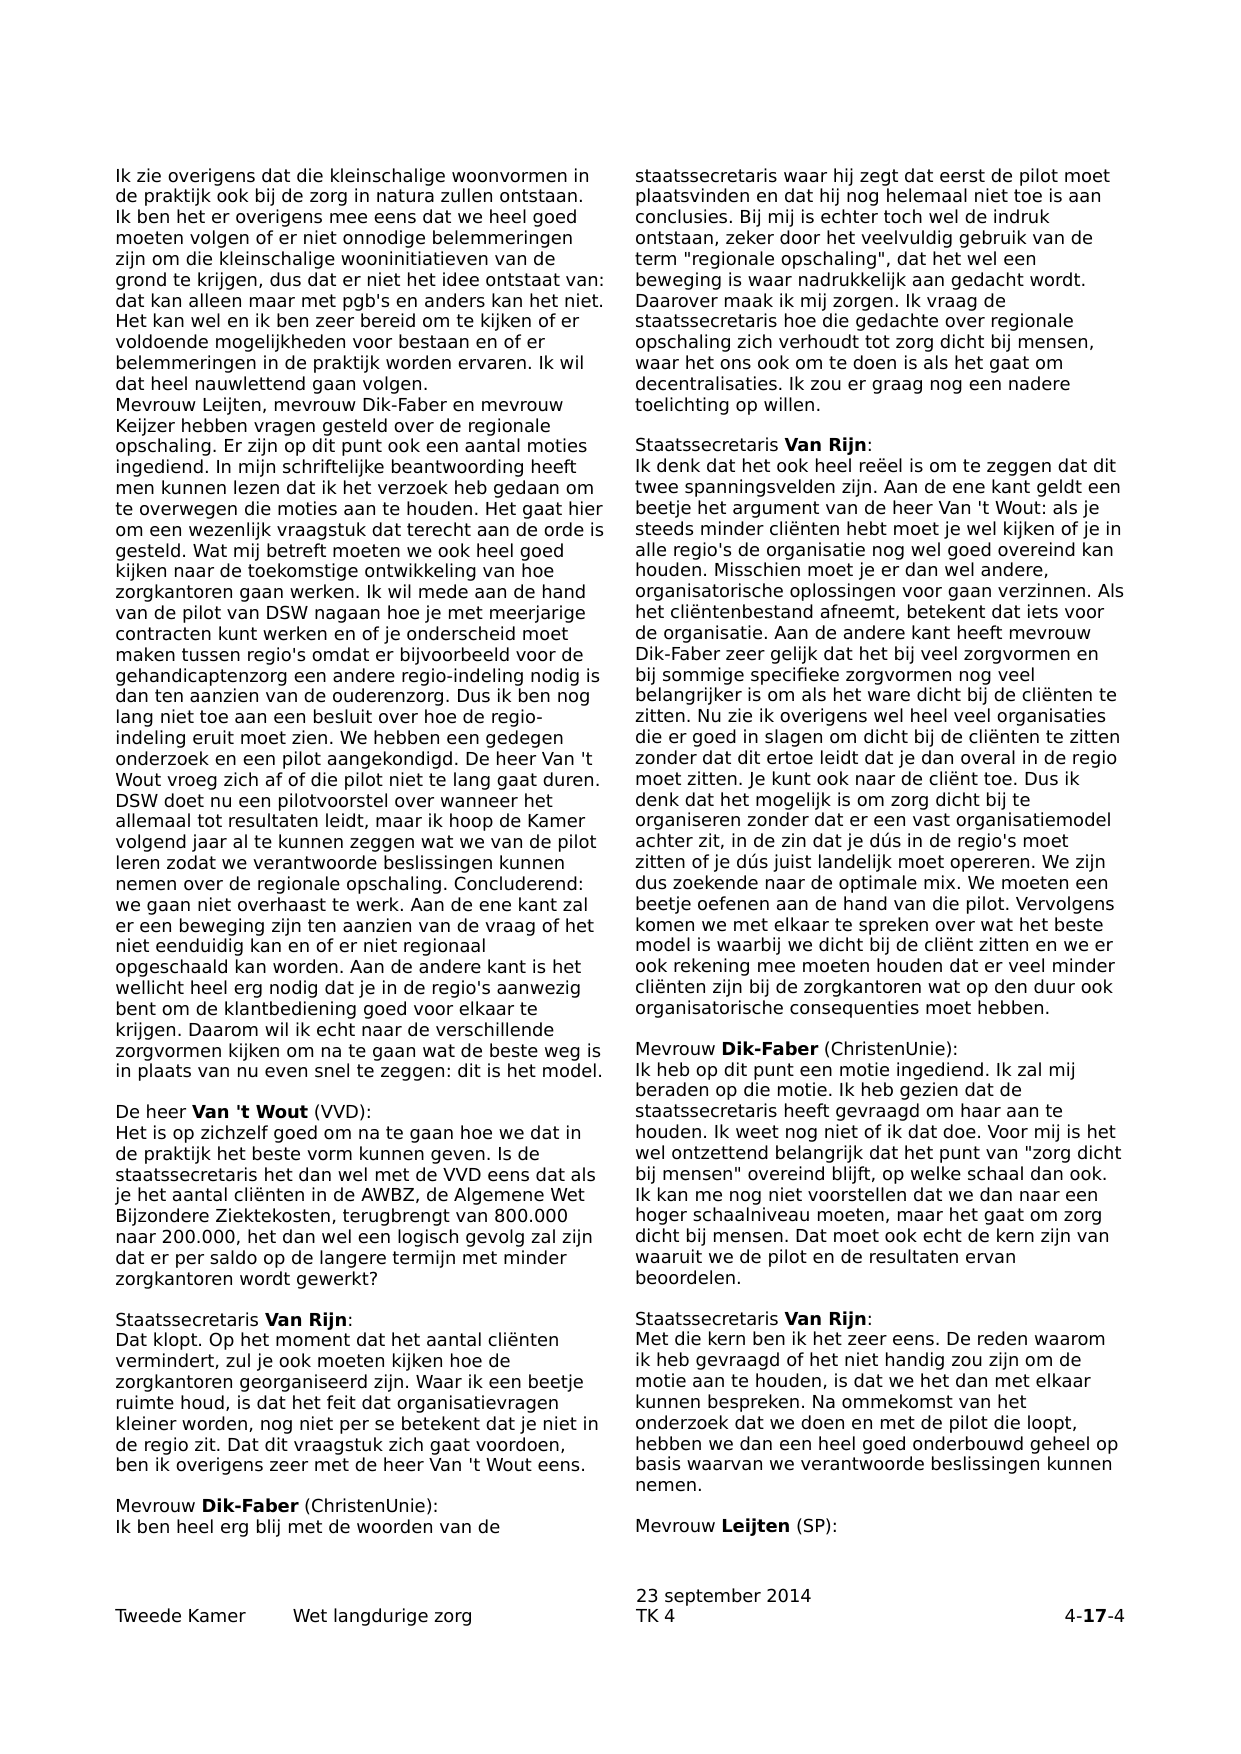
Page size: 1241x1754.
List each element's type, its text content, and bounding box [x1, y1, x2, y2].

text Staatssecretaris Van Rijn: [635, 435, 1125, 456]
text staatssecretaris waar hij zegt dat eerst de pilot moet plaatsvinden en dat hij nog helemaal niet toe is aan conclusies. Bij mij is echter toch wel de indruk ontstaan, zeker door het veelvuldig gebruik van de term "regionale opschaling", dat het wel een beweging is waar nadrukkelijk aan gedacht wordt. Daarover maak ik mij zorgen. Ik vraag de staatssecretaris hoe die gedachte over regionale opschaling zich verhoudt tot zorg dicht bij mensen, waar het ons ook om te doen is als het gaat om decentralisaties. Ik zou er graag nog een nadere toelichting op willen. [635, 165, 1125, 415]
text Ik denk dat het ook heel reëel is om te zeggen dat dit twee spanningsvelden zijn. Aan de ene kant geldt een beetje het argument van de heer Van 't Wout: als je steeds minder cliënten hebt moet je wel kijken of je in alle regio's de organisatie nog wel goed overeind kan houden. Misschien moet je er dan wel andere, organisatorische oplossingen voor gaan verzinnen. Als het cliëntenbestand afneemt, betekent dat iets voor de organisatie. Aan de andere kant heeft mevrouw Dik-Faber zeer gelijk dat het bij veel zorgvormen en bij sommige specifieke zorgvormen nog veel belangrijker is om als het ware dicht bij de cliënten te zitten. Nu zie ik overigens wel heel veel organisaties die er goed in slagen om dicht bij de cliënten te zitten zonder dat dit ertoe leidt dat je dan overal in de regio moet zitten. Je kunt ook naar de cliënt toe. Dus ik denk dat het mogelijk is om zorg dicht bij te organiseren zonder dat er een vast organisatiemodel achter zit, in de zin dat je dús in de regio's moet zitten of je dús juist landelijk moet opereren. We zijn dus zoekende naar de optimale mix. We moeten een beetje oefenen aan de hand van die pilot. Vervolgens komen we met elkaar te spreken over wat het beste model is waarbij we dicht bij de cliënt zitten en we er ook rekening mee moeten houden dat er veel minder cliënten zijn bij de zorgkantoren wat op den duur ook organisatorische consequenties moet hebben. [635, 456, 1125, 1018]
text Mevrouw Dik-Faber (ChristenUnie): [115, 1496, 605, 1517]
text Staatssecretaris Van Rijn: [115, 1309, 605, 1330]
text Ik ben heel erg blij met de woorden van de [115, 1517, 605, 1537]
text Met die kern ben ik het zeer eens. De reden waarom ik heb gevraagd of het niet handig zou zijn om de motie aan te houden, is dat we het dan met elkaar kunnen bespreken. Na ommekomst van het onderzoek dat we doen en met de pilot die loopt, hebben we dan een heel goed onderbouwd geheel op basis waarvan we verantwoorde beslissingen kunnen nemen. [635, 1329, 1125, 1496]
text Het is op zichzelf goed om na te gaan hoe we dat in de praktijk het beste vorm kunnen geven. Is de staatssecretaris het dan wel met de VVD eens dat als je het aantal cliënten in de AWBZ, de Algemene Wet Bijzondere Ziektekosten, terugbrengt van 800.000 naar 200.000, het dan wel een logisch gevolg zal zijn dat er per saldo op de langere termijn met minder zorgkantoren wordt gewerkt? [115, 1123, 605, 1289]
text De heer Van 't Wout (VVD): [115, 1102, 605, 1123]
text Mevrouw Leijten, mevrouw Dik-Faber en mevrouw Keijzer hebben vragen gesteld over de regionale opschaling. Er zijn op dit punt ook een aantal moties ingediend. In mijn schriftelijke beantwoording heeft men kunnen lezen dat ik het verzoek heb gedaan om te overwegen die moties aan te houden. Het gaat hier om een wezenlijk vraagstuk dat terecht aan de orde is gesteld. Wat mij betreft moeten we ook heel goed kijken naar de toekomstige ontwikkeling van hoe zorgkantoren gaan werken. Ik wil mede aan de hand van de pilot van DSW nagaan hoe je met meerjarige contracten kunt werken en of je onderscheid moet maken tussen regio's omdat er bijvoorbeeld voor de gehandicaptenzorg een andere regio-indeling nodig is dan ten aanzien van de ouderenzorg. Dus ik ben nog lang niet toe aan een besluit over hoe de regio-indeling eruit moet zien. We hebben een gedegen onderzoek en een pilot aangekondigd. De heer Van 't Wout vroeg zich af of die pilot niet te lang gaat duren. DSW doet nu een pilotvoorstel over wanneer het allemaal tot resultaten leidt, maar ik hoop de Kamer volgend jaar al te kunnen zeggen wat we van de pilot leren zodat we verantwoorde beslissingen kunnen nemen over de regionale opschaling. Concluderend: we gaan niet overhaast te werk. Aan de ene kant zal er een beweging zijn ten aanzien van de vraag of het niet eenduidig kan en of er niet regionaal opgeschaald kan worden. Aan de andere kant is het wellicht heel erg nodig dat je in de regio's aanwezig bent om de klantbediening goed voor elkaar te krijgen. Daarom wil ik echt naar de verschillende zorgvormen kijken om na te gaan wat de beste weg is in plaats van nu even snel te zeggen: dit is het model. [115, 394, 605, 1082]
text Mevrouw Dik-Faber (ChristenUnie): [635, 1038, 1125, 1059]
text Ik heb op dit punt een motie ingediend. Ik zal mij beraden op die motie. Ik heb gezien dat de staatssecretaris heeft gevraagd om haar aan te houden. Ik weet nog niet of ik dat doe. Voor mij is het wel ontzettend belangrijk dat het punt van "zorg dicht bij mensen" overeind blijft, op welke schaal dan ook. Ik kan me nog niet voorstellen dat we dan naar een hoger schaalniveau moeten, maar het gaat om zorg dicht bij mensen. Dat moet ook echt de kern zijn van waaruit we de pilot en de resultaten ervan beoordelen. [635, 1059, 1125, 1288]
text Ik zie overigens dat die kleinschalige woonvormen in de praktijk ook bij de zorg in natura zullen ontstaan. Ik ben het er overigens mee eens dat we heel goed moeten volgen of er niet onnodige belemmeringen zijn om die kleinschalige wooninitiatieven van de grond te krijgen, dus dat er niet het idee ontstaat van: dat kan alleen maar met pgb's en anders kan het niet. Het kan wel en ik ben zeer bereid om te kijken of er voldoende mogelijkheden voor bestaan en of er belemmeringen in de praktijk worden ervaren. Ik wil dat heel nauwlettend gaan volgen. [115, 165, 605, 394]
text Staatssecretaris Van Rijn: [635, 1308, 1125, 1329]
text Mevrouw Leijten (SP): [635, 1516, 1125, 1537]
text Dat klopt. Op het moment dat het aantal cliënten vermindert, zul je ook moeten kijken hoe de zorgkantoren georganiseerd zijn. Waar ik een beetje ruimte houd, is dat het feit dat organisatievragen kleiner worden, nog niet per se betekent dat je niet in de regio zit. Dat dit vraagstuk zich gaat voordoen, ben ik overigens zeer met de heer Van 't Wout eens. [115, 1330, 605, 1476]
